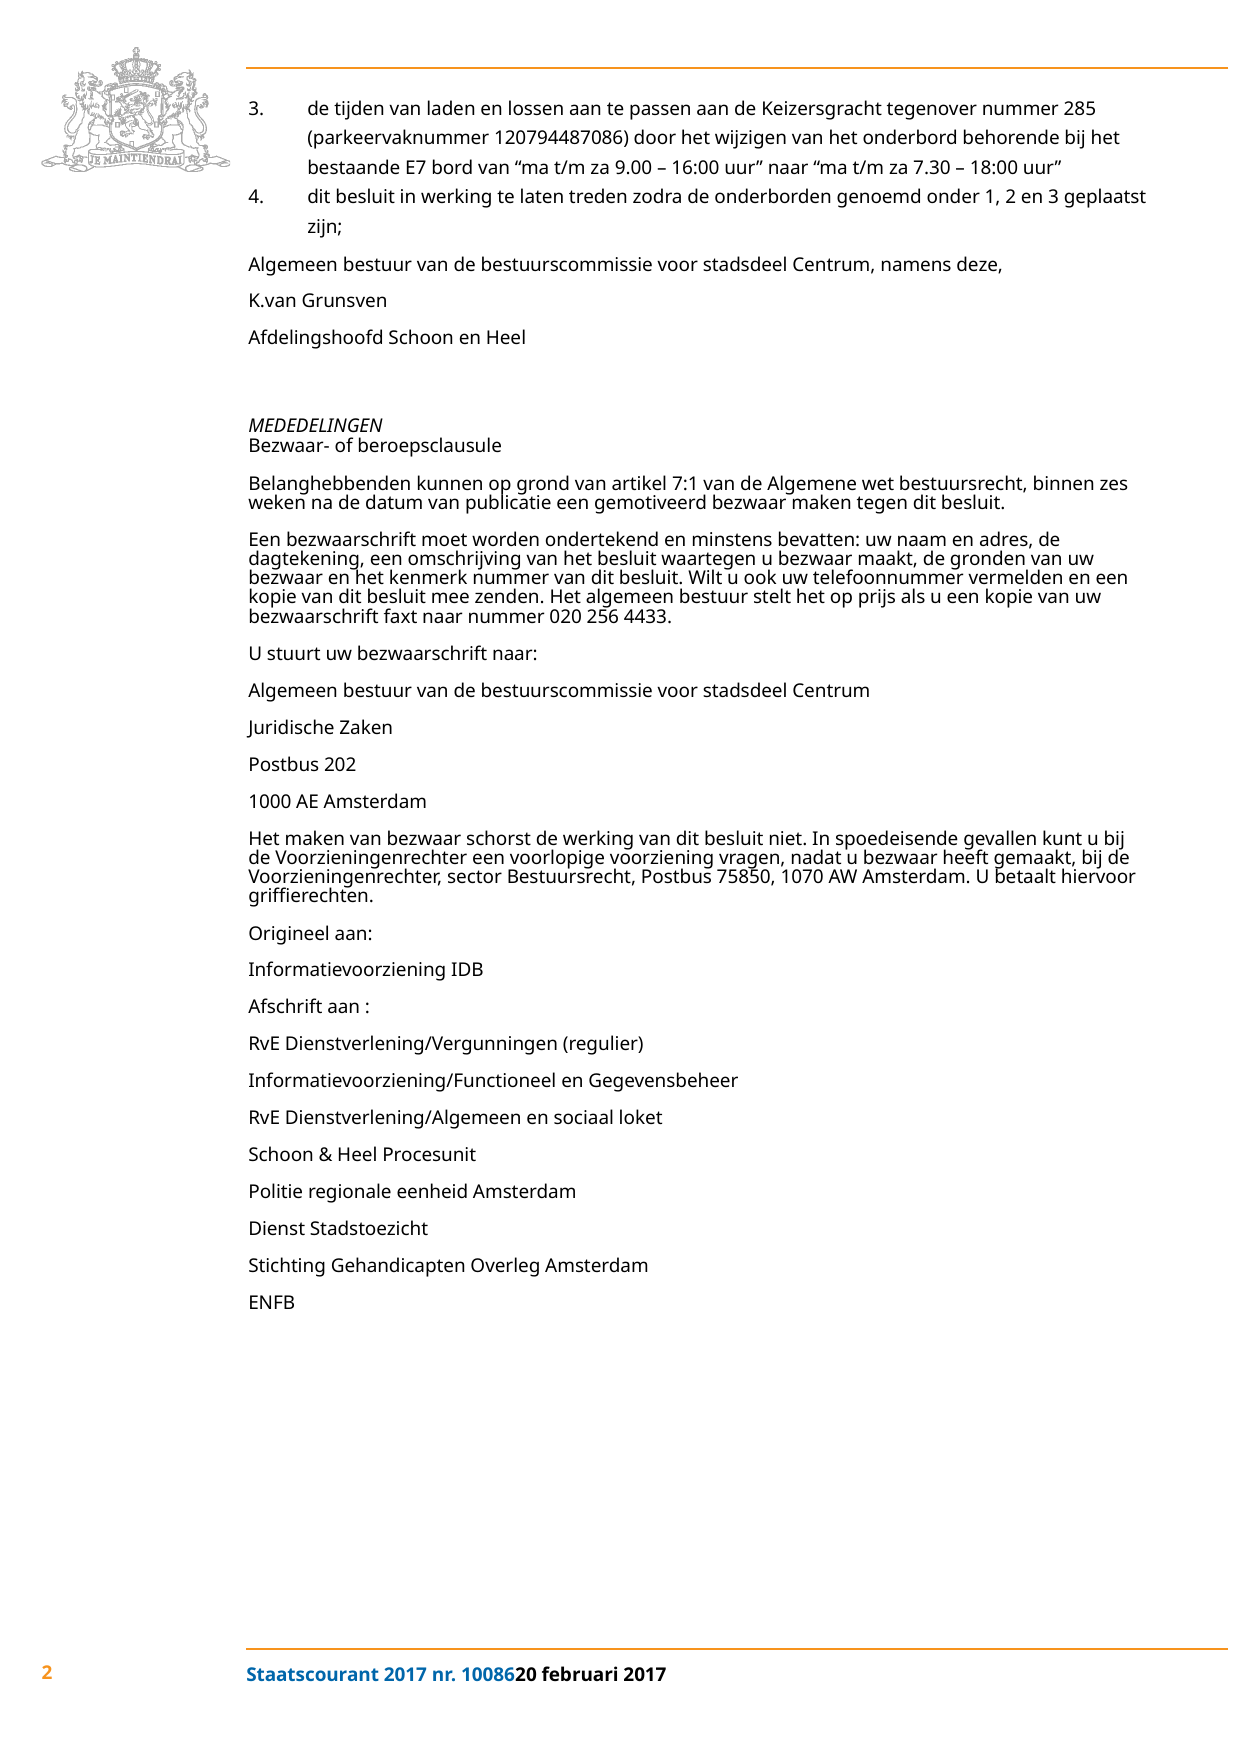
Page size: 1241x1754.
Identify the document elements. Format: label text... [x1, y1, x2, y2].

text Algemeen bestuur van de bestuurscommissie voor stadsdeel Centrum, namens deze, [248, 251, 1152, 277]
text Afschrift aan : [248, 998, 1152, 1018]
text Stichting Gehandicapten Overleg Amsterdam [248, 1257, 1152, 1277]
text Dienst Stadstoezicht [248, 1220, 1152, 1239]
text Schoon & Heel Procesunit [248, 1146, 1152, 1166]
text K.van Grunsven [248, 288, 1152, 313]
text Informatievoorziening/Functioneel en Gegevensbeheer [248, 1072, 1152, 1092]
list de tijden van laden en lossen aan te passen aan de Keizersgracht tegenover nummer 285 (parkeervaknummer 120794487086) door het wijzigen van het onderbord behorende bij het bestaande E7 bord van “ma t/m za 9.00 – 16:00 uur” naar “ma t/m za 7.30 – 18:00 uur” [248, 95, 1152, 180]
text Het maken van bezwaar schorst de werking van dit besluit niet. In spoedeisende gevallen kunt u bij de Voorzieningenrechter een voorlopige voorziening vragen, nadat u bezwaar heeft gemaakt, bij de Voorzieningenrechter, sector Bestuursrecht, Postbus 75850, 1070 AW Amsterdam. U betaalt hiervoor griffierechten. [248, 830, 1152, 907]
text U stuurt uw bezwaarschrift naar: [248, 645, 1152, 664]
text 1000 AE Amsterdam [248, 793, 1152, 812]
text MEDEDELINGEN [248, 412, 1152, 437]
text Politie regionale eenheid Amsterdam [248, 1183, 1152, 1203]
text RvE Dienstverlening/Vergunningen (regulier) [248, 1035, 1152, 1055]
text ENFB [248, 1294, 1152, 1313]
text Juridische Zaken [248, 719, 1152, 738]
list dit besluit in werking te laten treden zodra de onderborden genoemd onder 1, 2 en 3 geplaatst zijn; [248, 183, 1152, 239]
text RvE Dienstverlening/Algemeen en sociaal loket [248, 1109, 1152, 1129]
picture [41, 47, 231, 172]
text Belanghebbenden kunnen op grond van artikel 7:1 van de Algemene wet bestuursrecht, binnen zes weken na de datum van publicatie een gemotiveerd bezwaar maken tegen dit besluit. [248, 474, 1152, 513]
text Postbus 202 [248, 756, 1152, 775]
text Algemeen bestuur van de bestuurscommissie voor stadsdeel Centrum [248, 682, 1152, 701]
text Bezwaar- of beroepsclausule [248, 437, 1152, 457]
text Origineel aan: [248, 924, 1152, 944]
text Informatievoorziening IDB [248, 961, 1152, 981]
text Afdelingshoofd Schoon en Heel [248, 324, 1152, 350]
text Een bezwaarschrift moet worden ondertekend en minstens bevatten: uw naam en adres, de dagtekening, een omschrijving van het besluit waartegen u bezwaar maakt, de gronden van uw bezwaar en het kenmerk nummer van dit besluit. Wilt u ook uw telefoonnummer vermelden en een kopie van dit besluit mee zenden. Het algemeen bestuur stelt het op prijs als u een kopie van uw bezwaarschrift faxt naar nummer 020 256 4433. [248, 531, 1152, 627]
